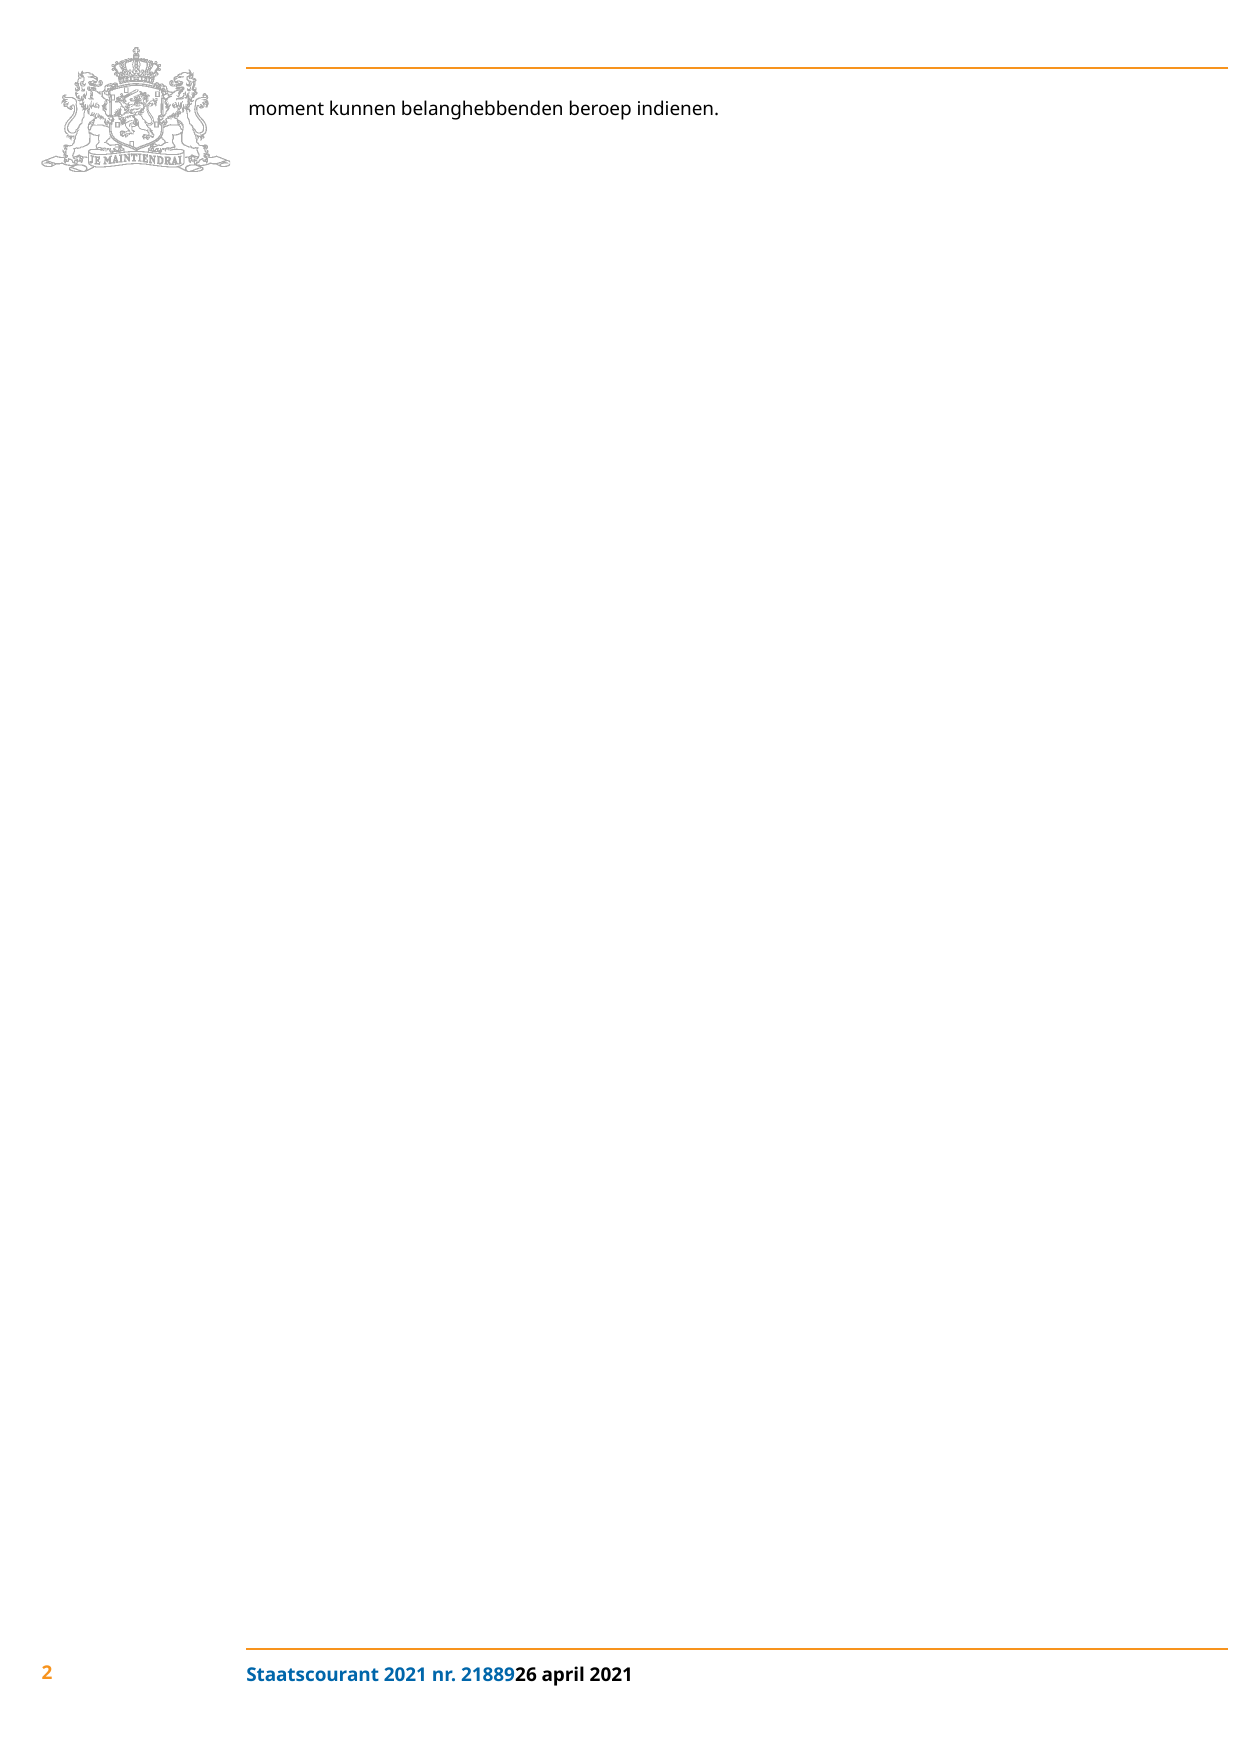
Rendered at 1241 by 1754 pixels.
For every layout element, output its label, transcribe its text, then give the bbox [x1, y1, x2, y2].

picture [41, 47, 231, 172]
text moment kunnen belanghebbenden beroep indienen. [248, 95, 1152, 121]
